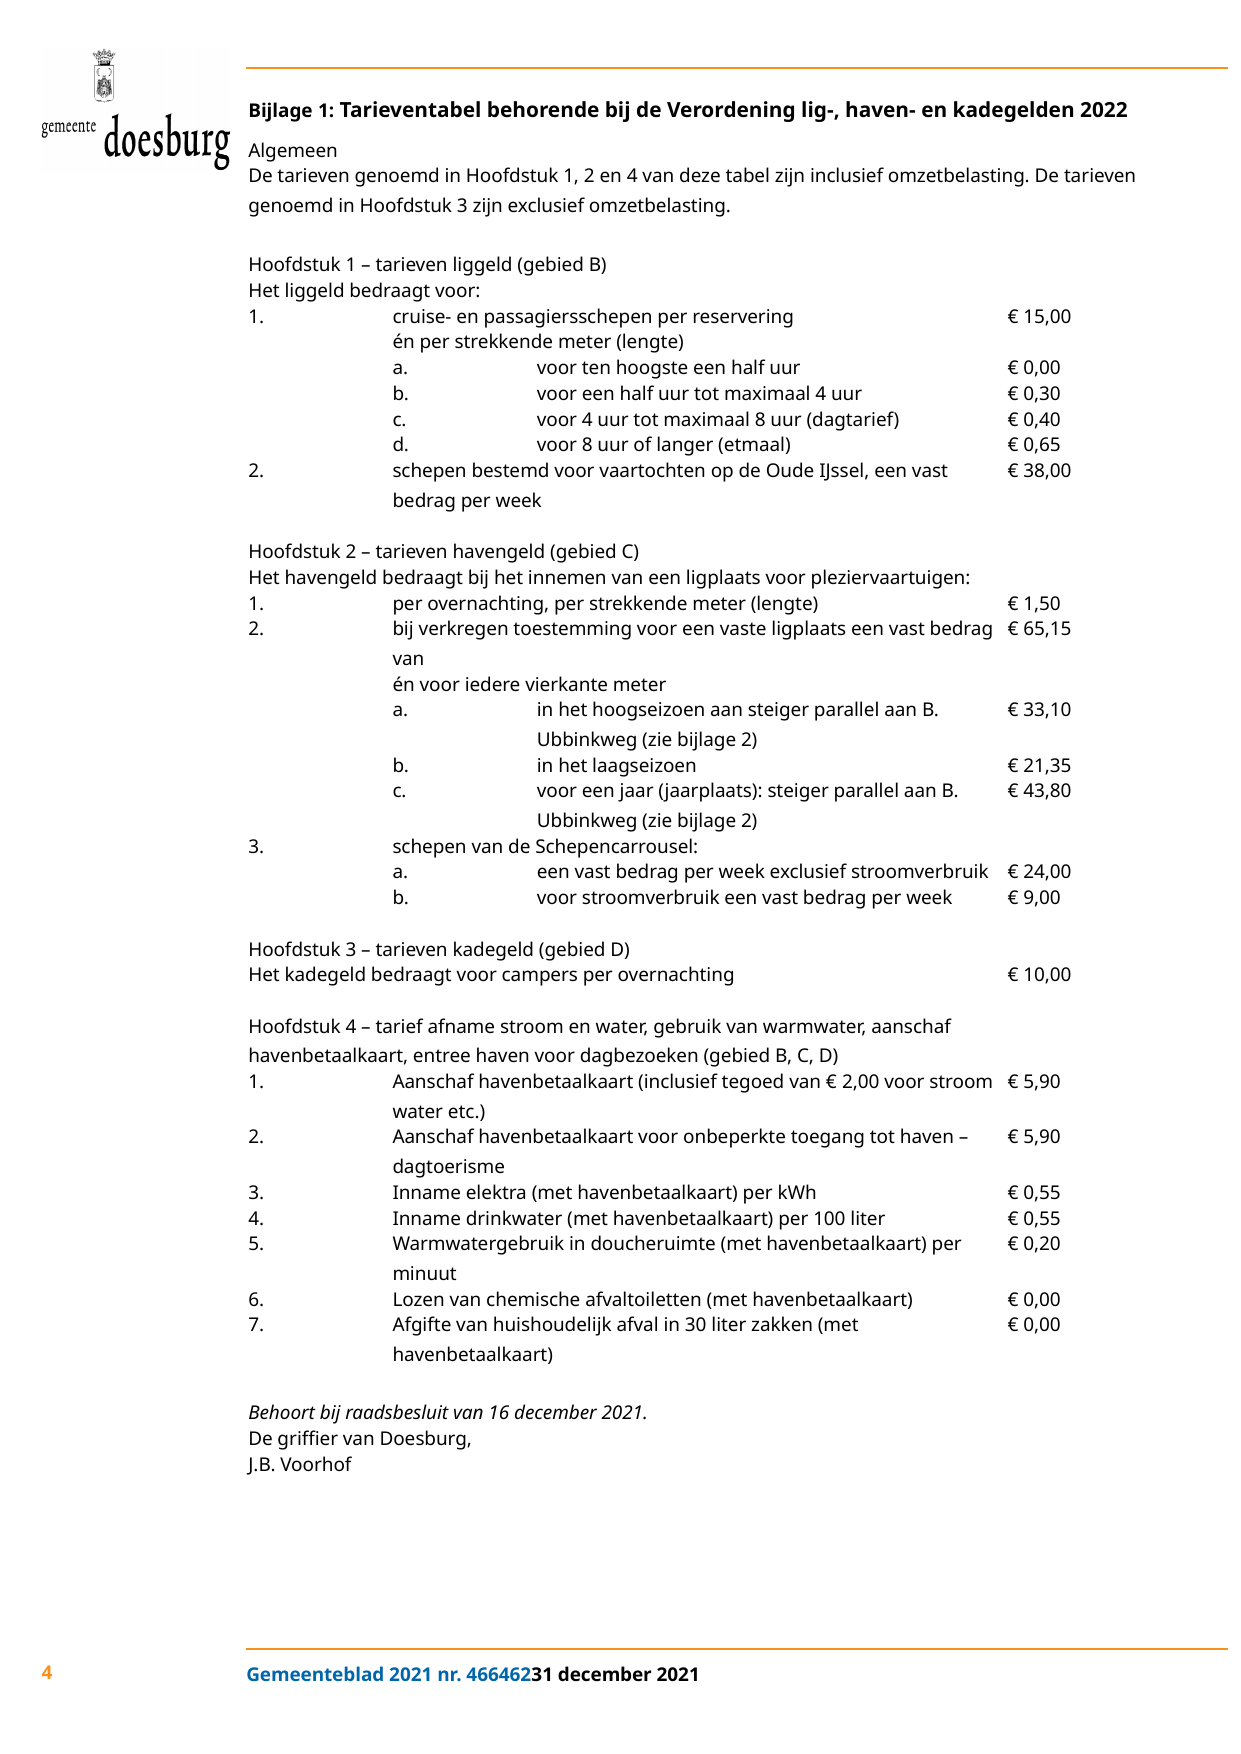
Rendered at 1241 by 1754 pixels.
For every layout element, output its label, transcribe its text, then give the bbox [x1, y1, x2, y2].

table_cell Lozen van chemische afvaltoiletten (met havenbetaalkaart) [392, 1286, 1007, 1311]
table_cell € 5,90 [1007, 1124, 1152, 1179]
table_cell € 0,20 [1007, 1230, 1152, 1286]
table_cell voor stroomverbruik een vast bedrag per week [537, 884, 1007, 910]
table_cell c. [392, 406, 537, 432]
table_cell [1007, 833, 1152, 859]
table_cell [537, 513, 1007, 538]
table_cell € 38,00 [1007, 457, 1152, 513]
table_cell schepen van de Schepencarrousel: [392, 833, 1007, 859]
table_cell Inname elektra (met havenbetaalkaart) per kWh [392, 1179, 1007, 1205]
table_cell voor een jaar (jaarplaats): steiger parallel aan B. Ubbinkweg (zie bijlage 2) [537, 778, 1007, 833]
table_cell [248, 406, 392, 432]
table_cell voor 8 uur of langer (etmaal) [537, 432, 1007, 457]
table_cell Het kadegeld bedraagt voor campers per overnachting [248, 962, 1007, 987]
table_cell Het liggeld bedraagt voor: [248, 277, 1007, 303]
table_cell 5. [248, 1230, 392, 1286]
table_cell én per strekkende meter (lengte) [392, 329, 1007, 354]
table_cell per overnachting, per strekkende meter (lengte) [392, 590, 1007, 616]
table_cell [1007, 1013, 1152, 1068]
table_cell cruise- en passagiersschepen per reservering [392, 303, 1007, 329]
table_cell € 0,40 [1007, 406, 1152, 432]
table_cell € 0,55 [1007, 1179, 1152, 1205]
text Behoort bij raadsbesluit van 16 december 2021. [248, 1399, 1152, 1425]
table_cell € 1,50 [1007, 590, 1152, 616]
table_cell [248, 859, 392, 884]
table_cell [1007, 277, 1152, 303]
table_cell [1007, 936, 1152, 962]
table_header Hoofdstuk 1 – tarieven liggeld (gebied B) [248, 251, 1007, 277]
table_cell [248, 671, 392, 697]
table_cell Afgifte van huishoudelijk afval in 30 liter zakken (met havenbetaalkaart) [392, 1311, 1007, 1367]
table_cell [1007, 671, 1152, 697]
table_cell 6. [248, 1286, 392, 1311]
text Bijlage 1: Tarieventabel behorende bij de Verordening lig-, haven- en kadegelden 2022 [248, 95, 1152, 123]
table_cell € 9,00 [1007, 884, 1152, 910]
table_cell voor een half uur tot maximaal 4 uur [537, 380, 1007, 406]
table_cell € 0,55 [1007, 1205, 1152, 1230]
table_cell 1. [248, 590, 392, 616]
table_cell c. [392, 778, 537, 833]
table_cell [1007, 538, 1152, 564]
table_cell Hoofdstuk 4 – tarief afname stroom en water, gebruik van warmwater, aanschaf havenbetaalkaart, entree haven voor dagbezoeken (gebied B, C, D) [248, 1013, 1007, 1068]
table_cell voor ten hoogste een half uur [537, 354, 1007, 380]
table_cell 7. [248, 1311, 392, 1367]
table_cell schepen bestemd voor vaartochten op de Oude IJssel, een vast bedrag per week [392, 457, 1007, 513]
table_cell [248, 354, 392, 380]
table_cell bij verkregen toestemming voor een vaste ligplaats een vast bedrag van [392, 616, 1007, 671]
table_cell € 0,00 [1007, 1286, 1152, 1311]
table_cell [1007, 564, 1152, 590]
table_cell [1007, 910, 1152, 936]
table_cell € 21,35 [1007, 752, 1152, 778]
table_cell [248, 432, 392, 457]
table_cell 1. [248, 303, 392, 329]
table_cell a. [392, 354, 537, 380]
table_cell 2. [248, 457, 392, 513]
table_cell Inname drinkwater (met havenbetaalkaart) per 100 liter [392, 1205, 1007, 1230]
table_cell a. [392, 697, 537, 752]
table_cell een vast bedrag per week exclusief stroomverbruik [537, 859, 1007, 884]
table_cell € 0,00 [1007, 1311, 1152, 1367]
table_cell 2. [248, 1124, 392, 1179]
text Algemeen [248, 137, 1152, 163]
table_cell in het hoogseizoen aan steiger parallel aan B. Ubbinkweg (zie bijlage 2) [537, 697, 1007, 752]
table_cell én voor iedere vierkante meter [392, 671, 1007, 697]
table_cell Het havengeld bedraagt bij het innemen van een ligplaats voor pleziervaartuigen: [248, 564, 1007, 590]
table_cell Hoofdstuk 3 – tarieven kadegeld (gebied D) [248, 936, 1007, 962]
table_cell [248, 778, 392, 833]
table_cell € 0,65 [1007, 432, 1152, 457]
table_cell 1. [248, 1068, 392, 1124]
table_cell [537, 910, 1007, 936]
table_cell € 43,80 [1007, 778, 1152, 833]
table_cell € 15,00 [1007, 303, 1152, 329]
text J.B. Voorhof [248, 1451, 1152, 1477]
table_cell Aanschaf havenbetaalkaart voor onbeperkte toegang tot haven – dagtoerisme [392, 1124, 1007, 1179]
table_cell voor 4 uur tot maximaal 8 uur (dagtarief) [537, 406, 1007, 432]
table_cell [1007, 987, 1152, 1013]
table_cell € 0,00 [1007, 354, 1152, 380]
table_cell [248, 884, 392, 910]
table_cell [248, 380, 392, 406]
table_cell [248, 910, 392, 936]
table_cell [392, 513, 537, 538]
text De griffier van Doesburg, [248, 1425, 1152, 1451]
table_cell [1007, 329, 1152, 354]
text De tarieven genoemd in Hoofdstuk 1, 2 en 4 van deze tabel zijn inclusief omzetbelasting. De tarieven genoemd in Hoofdstuk 3 zijn exclusief omzetbelasting. [248, 163, 1152, 218]
table_cell € 65,15 [1007, 616, 1152, 671]
table_cell Hoofdstuk 2 – tarieven havengeld (gebied C) [248, 538, 1007, 564]
table_cell € 10,00 [1007, 962, 1152, 987]
table_cell b. [392, 752, 537, 778]
table_cell d. [392, 432, 537, 457]
table_cell b. [392, 380, 537, 406]
table_cell [248, 987, 392, 1013]
table_cell 3. [248, 833, 392, 859]
table_header [1007, 251, 1152, 277]
table_cell 4. [248, 1205, 392, 1230]
table_cell a. [392, 859, 537, 884]
table_cell [248, 329, 392, 354]
table_cell [248, 752, 392, 778]
table_cell [1007, 513, 1152, 538]
table_cell € 24,00 [1007, 859, 1152, 884]
table_cell [537, 987, 1007, 1013]
table_cell € 0,30 [1007, 380, 1152, 406]
table_cell [392, 910, 537, 936]
table_cell [248, 513, 392, 538]
table_cell € 33,10 [1007, 697, 1152, 752]
table_cell 3. [248, 1179, 392, 1205]
table_cell in het laagseizoen [537, 752, 1007, 778]
table_cell 2. [248, 616, 392, 671]
table_cell b. [392, 884, 537, 910]
table_cell € 5,90 [1007, 1068, 1152, 1124]
table_cell [392, 987, 537, 1013]
table_cell Warmwatergebruik in doucheruimte (met havenbetaalkaart) per minuut [392, 1230, 1007, 1286]
picture [41, 47, 231, 172]
table_cell [248, 697, 392, 752]
table_cell Aanschaf havenbetaalkaart (inclusief tegoed van € 2,00 voor stroom water etc.) [392, 1068, 1007, 1124]
